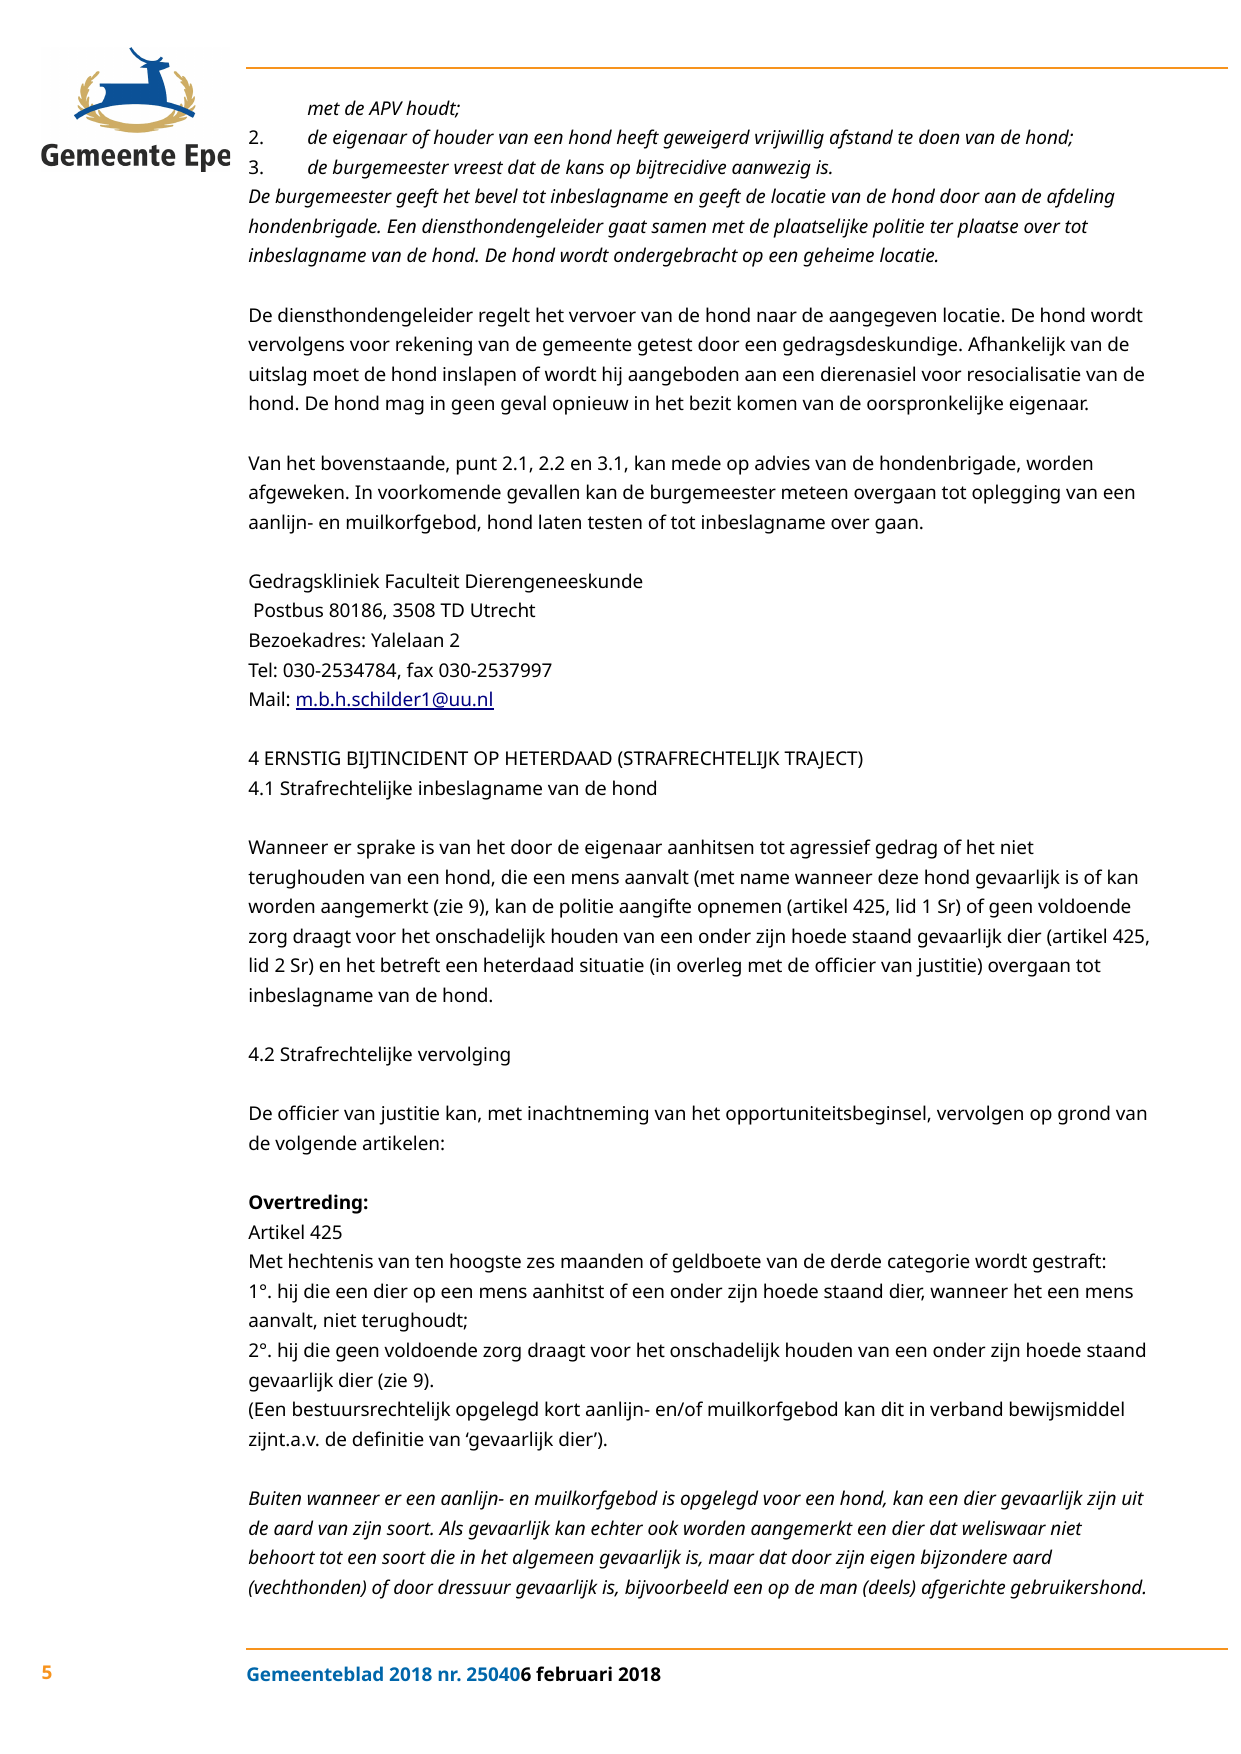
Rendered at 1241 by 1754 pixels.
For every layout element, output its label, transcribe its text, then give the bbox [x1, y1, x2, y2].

text Bezoekadres: Yalelaan 2 [248, 627, 1152, 653]
text De officier van justitie kan, met inachtneming van het opportuniteitsbeginsel, vervolgen op grond van de volgende artikelen: [248, 1101, 1152, 1156]
text Tel: 030-2534784, fax 030-2537997 [248, 657, 1152, 683]
text De burgemeester geeft het bevel tot inbeslagname en geeft de locatie van de hond door aan de afdeling hondenbrigade. Een diensthondengeleider gaat samen met de plaatselijke politie ter plaatse over tot inbeslagname van de hond. De hond wordt ondergebracht op een geheime locatie. [248, 183, 1152, 268]
text Met hechtenis van ten hoogste zes maanden of geldboete van de derde categorie wordt gestraft: [248, 1248, 1152, 1274]
list de burgemeester vreest dat de kans op bijtrecidive aanwezig is. [248, 154, 1152, 180]
text 2°. hij die geen voldoende zorg draagt voor het onschadelijk houden van een onder zijn hoede staand gevaarlijk dier (zie 9). [248, 1337, 1152, 1393]
list met de APV houdt; [248, 95, 1152, 121]
text Gedragskliniek Faculteit Dierengeneeskunde [248, 568, 1152, 594]
text Artikel 425 [248, 1219, 1152, 1245]
text 4.1 Strafrechtelijke inbeslagname van de hond [248, 775, 1152, 801]
text Postbus 80186, 3508 TD Utrecht [248, 598, 1152, 623]
text De diensthondengeleider regelt het vervoer van de hond naar de aangegeven locatie. De hond wordt vervolgens voor rekening van de gemeente getest door een gedragsdeskundige. Afhankelijk van de uitslag moet de hond inslapen of wordt hij aangeboden aan een dierenasiel voor resocialisatie van de hond. De hond mag in geen geval opnieuw in het bezit komen van de oorspronkelijke eigenaar. [248, 302, 1152, 416]
text Van het bovenstaande, punt 2.1, 2.2 en 3.1, kan mede op advies van de hondenbrigade, worden afgeweken. In voorkomende gevallen kan de burgemeester meteen overgaan tot oplegging van een aanlijn- en muilkorfgebod, hond laten testen of tot inbeslagname over gaan. [248, 450, 1152, 535]
text Mail: m.b.h.schilder1@uu.nl [248, 686, 1152, 712]
list de eigenaar of houder van een hond heeft geweigerd vrijwillig afstand te doen van de hond; [248, 124, 1152, 150]
text 4.2 Strafrechtelijke vervolging [248, 1041, 1152, 1067]
text 1°. hij die een dier op een mens aanhitst of een onder zijn hoede staand dier, wanneer het een mens aanvalt, niet terughoudt; [248, 1278, 1152, 1333]
text 4 ERNSTIG BIJTINCIDENT OP HETERDAAD (STRAFRECHTELIJK TRAJECT) [248, 746, 1152, 771]
text Wanneer er sprake is van het door de eigenaar aanhitsen tot agressief gedrag of het niet terughouden van een hond, die een mens aanvalt (met name wanneer deze hond gevaarlijk is of kan worden aangemerkt (zie 9), kan de politie aangifte opnemen (artikel 425, lid 1 Sr) of geen voldoende zorg draagt voor het onschadelijk houden van een onder zijn hoede staand gevaarlijk dier (artikel 425, lid 2 Sr) en het betreft een heterdaad situatie (in overleg met de officier van justitie) overgaan tot inbeslagname van de hond. [248, 834, 1152, 1008]
text (Een bestuursrechtelijk opgelegd kort aanlijn- en/of muilkorfgebod kan dit in verband bewijsmiddel zijnt.a.v. de definitie van ‘gevaarlijk dier’). [248, 1396, 1152, 1452]
picture [41, 47, 231, 172]
text Buiten wanneer er een aanlijn- en muilkorfgebod is opgelegd voor een hond, kan een dier gevaarlijk zijn uit de aard van zijn soort. Als gevaarlijk kan echter ook worden aangemerkt een dier dat weliswaar niet behoort tot een soort die in het algemeen gevaarlijk is, maar dat door zijn eigen bijzondere aard (vechthonden) of door dressuur gevaarlijk is, bijvoorbeeld een op de man (deels) afgerichte gebruikershond. [248, 1485, 1152, 1600]
text Overtreding: [248, 1189, 1152, 1215]
